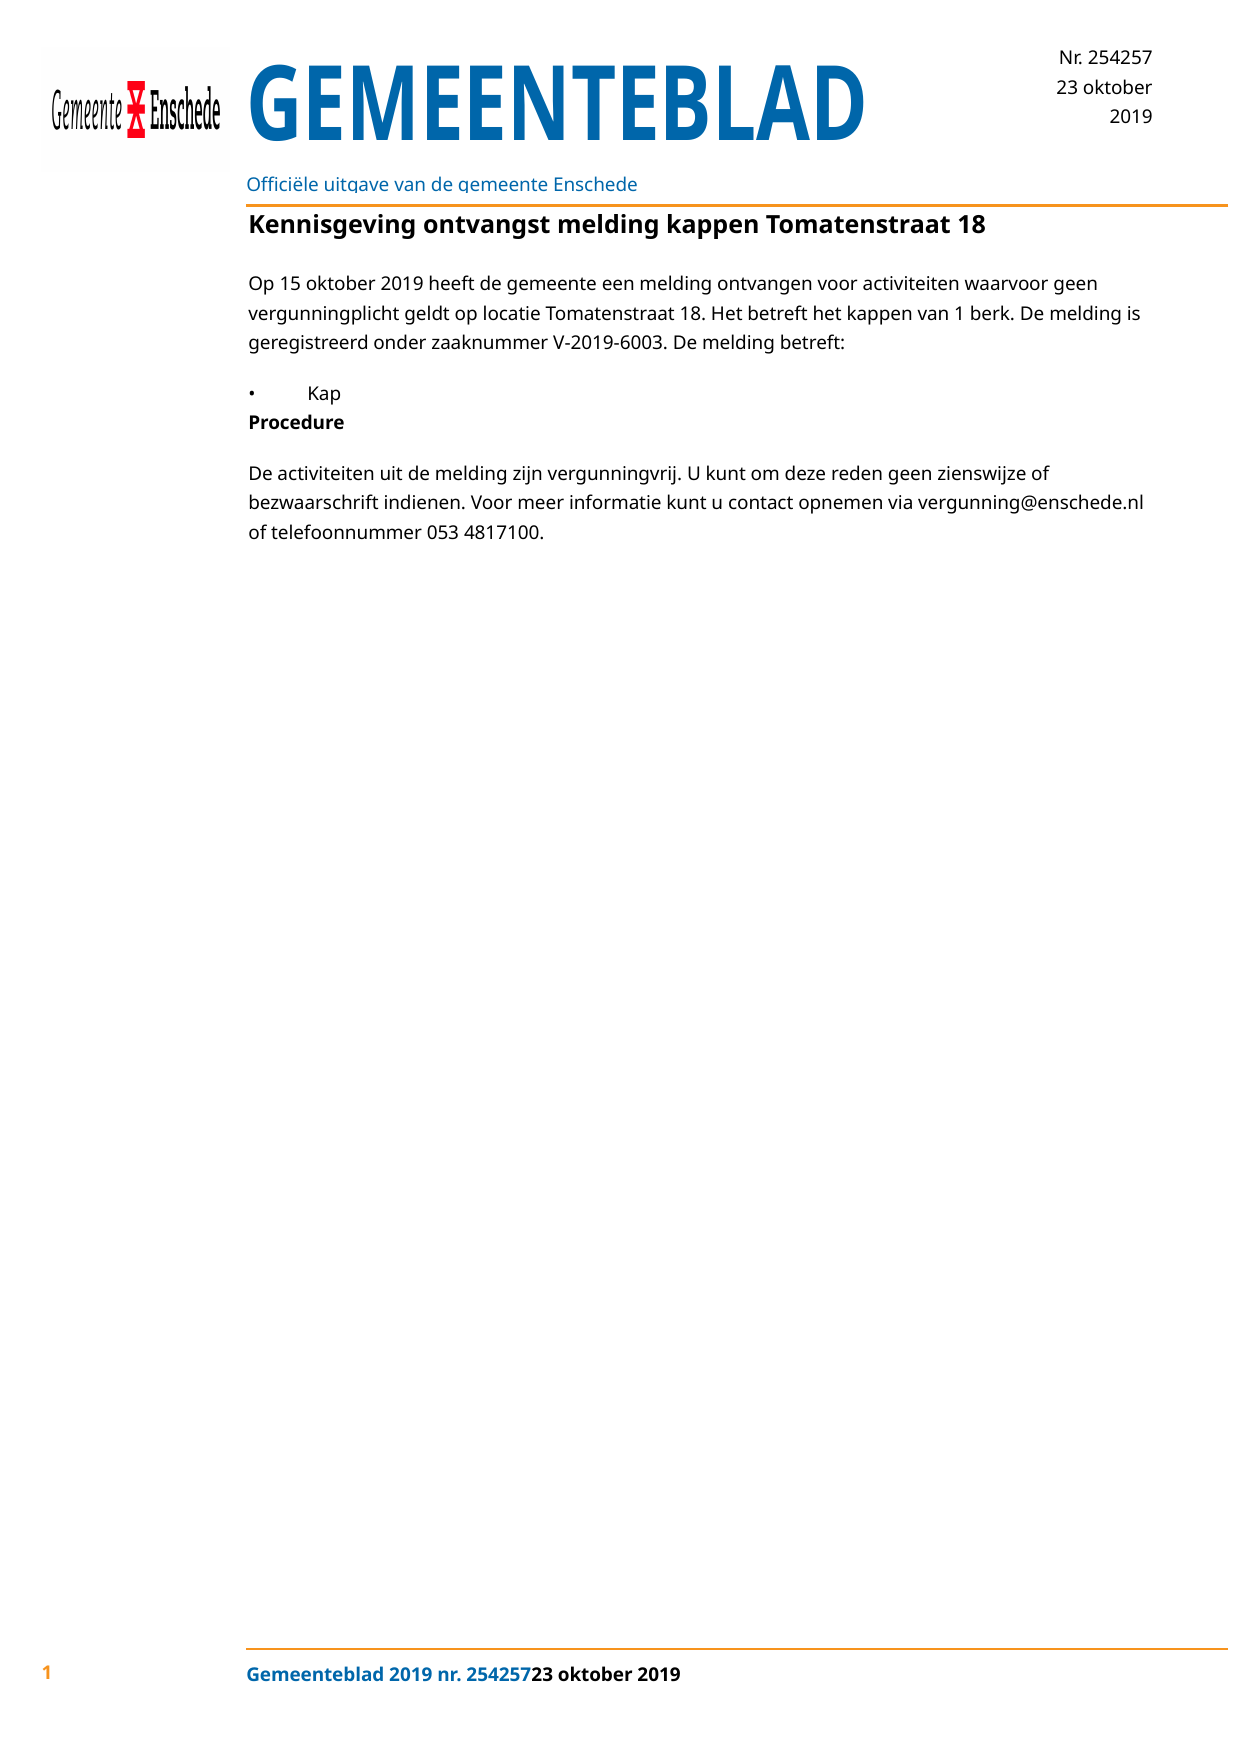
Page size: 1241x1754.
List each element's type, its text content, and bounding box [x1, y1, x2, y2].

text Kennisgeving ontvangst melding kappen Tomatenstraat 18 [248, 207, 1152, 241]
text Procedure [248, 409, 1152, 435]
picture [41, 47, 231, 172]
text Op 15 oktober 2019 heeft de gemeente een melding ontvangen voor activiteiten waarvoor geen vergunningplicht geldt op locatie Tomatenstraat 18. Het betreft het kappen van 1 berk. De melding is geregistreerd onder zaaknummer V-2019-6003. De melding betreft: [248, 270, 1152, 355]
list Kap [248, 380, 1152, 406]
text De activiteiten uit de melding zijn vergunningvrij. U kunt om deze reden geen zienswijze of bezwaarschrift indienen. Voor meer informatie kunt u contact opnemen via vergunning@enschede.nl of telefoonnummer 053 4817100. [248, 460, 1152, 545]
